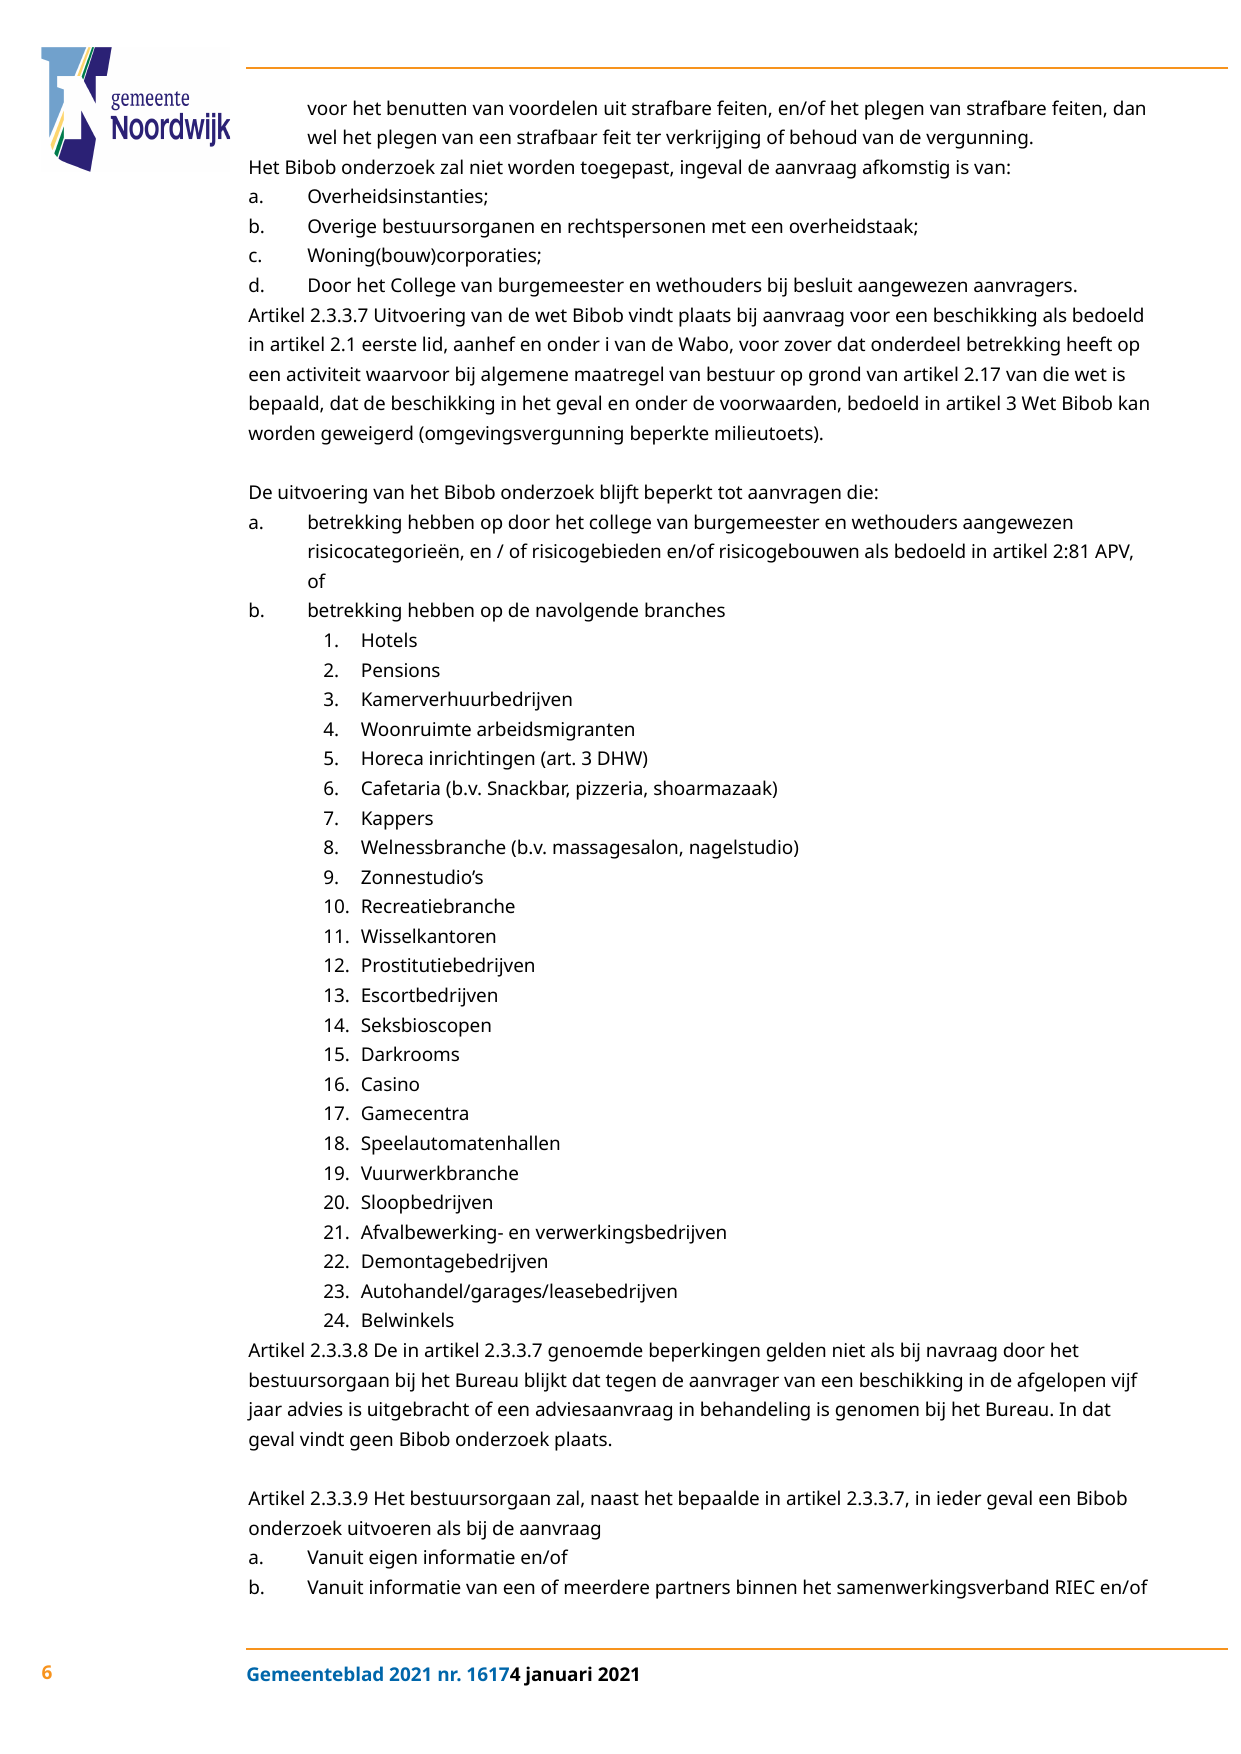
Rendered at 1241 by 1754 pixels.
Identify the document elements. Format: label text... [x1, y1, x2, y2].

list Cafetaria (b.v. Snackbar, pizzeria, shoarmazaak) [323, 775, 1152, 801]
list Hotels [323, 627, 1152, 653]
text De uitvoering van het Bibob onderzoek blijft beperkt tot aanvragen die: [248, 479, 1152, 505]
list Escortbedrijven [323, 982, 1152, 1008]
list Pensions [323, 657, 1152, 683]
list Recreatiebranche [323, 893, 1152, 919]
list voor het benutten van voordelen uit strafbare feiten, en/of het plegen van strafbare feiten, dan wel het plegen van een strafbaar feit ter verkrijging of behoud van de vergunning. [248, 95, 1152, 150]
text Het Bibob onderzoek zal niet worden toegepast, ingeval de aanvraag afkomstig is van: [248, 154, 1152, 180]
list Vanuit eigen informatie en/of [248, 1544, 1152, 1570]
text Artikel 2.3.3.9 Het bestuursorgaan zal, naast het bepaalde in artikel 2.3.3.7, in ieder geval een Bibob onderzoek uitvoeren als bij de aanvraag [248, 1485, 1152, 1541]
list Gamecentra [323, 1101, 1152, 1126]
list Autohandel/garages/leasebedrijven [323, 1278, 1152, 1304]
list Woonruimte arbeidsmigranten [323, 716, 1152, 742]
text Artikel 2.3.3.7 Uitvoering van de wet Bibob vindt plaats bij aanvraag voor een beschikking als bedoeld in artikel 2.1 eerste lid, aanhef en onder i van de Wabo, voor zover dat onderdeel betrekking heeft op een activiteit waarvoor bij algemene maatregel van bestuur op grond van artikel 2.17 van die wet is bepaald, dat de beschikking in het geval en onder de voorwaarden, bedoeld in artikel 3 Wet Bibob kan worden geweigerd (omgevingsvergunning beperkte milieutoets). [248, 302, 1152, 446]
list Door het College van burgemeester en wethouders bij besluit aangewezen aanvragers. [248, 272, 1152, 298]
list Demontagebedrijven [323, 1248, 1152, 1274]
list betrekking hebben op de navolgende branches [248, 598, 1152, 623]
list Horeca inrichtingen (art. 3 DHW) [323, 746, 1152, 771]
picture [41, 47, 231, 172]
list Woning(bouw)corporaties; [248, 243, 1152, 268]
list Prostitutiebedrijven [323, 953, 1152, 978]
list Wisselkantoren [323, 923, 1152, 949]
list Casino [323, 1071, 1152, 1097]
list Vuurwerkbranche [323, 1160, 1152, 1186]
list Seksbioscopen [323, 1012, 1152, 1038]
text Artikel 2.3.3.8 De in artikel 2.3.3.7 genoemde beperkingen gelden niet als bij navraag door het bestuursorgaan bij het Bureau blijkt dat tegen de aanvrager van een beschikking in de afgelopen vijf jaar advies is uitgebracht of een adviesaanvraag in behandeling is genomen bij het Bureau. In dat geval vindt geen Bibob onderzoek plaats. [248, 1337, 1152, 1452]
list Sloopbedrijven [323, 1189, 1152, 1215]
list Welnessbranche (b.v. massagesalon, nagelstudio) [323, 834, 1152, 860]
list Speelautomatenhallen [323, 1130, 1152, 1156]
list Kamerverhuurbedrijven [323, 686, 1152, 712]
list Kappers [323, 805, 1152, 831]
list Overige bestuursorganen en rechtspersonen met een overheidstaak; [248, 213, 1152, 239]
list Darkrooms [323, 1041, 1152, 1067]
list Afvalbewerking- en verwerkingsbedrijven [323, 1219, 1152, 1245]
list Vanuit informatie van een of meerdere partners binnen het samenwerkingsverband RIEC en/of [248, 1574, 1152, 1600]
list betrekking hebben op door het college van burgemeester en wethouders aangewezen risicocategorieën, en / of risicogebieden en/of risicogebouwen als bedoeld in artikel 2:81 APV, of [248, 509, 1152, 594]
list Belwinkels [323, 1308, 1152, 1333]
list Zonnestudio’s [323, 864, 1152, 890]
list Overheidsinstanties; [248, 183, 1152, 209]
